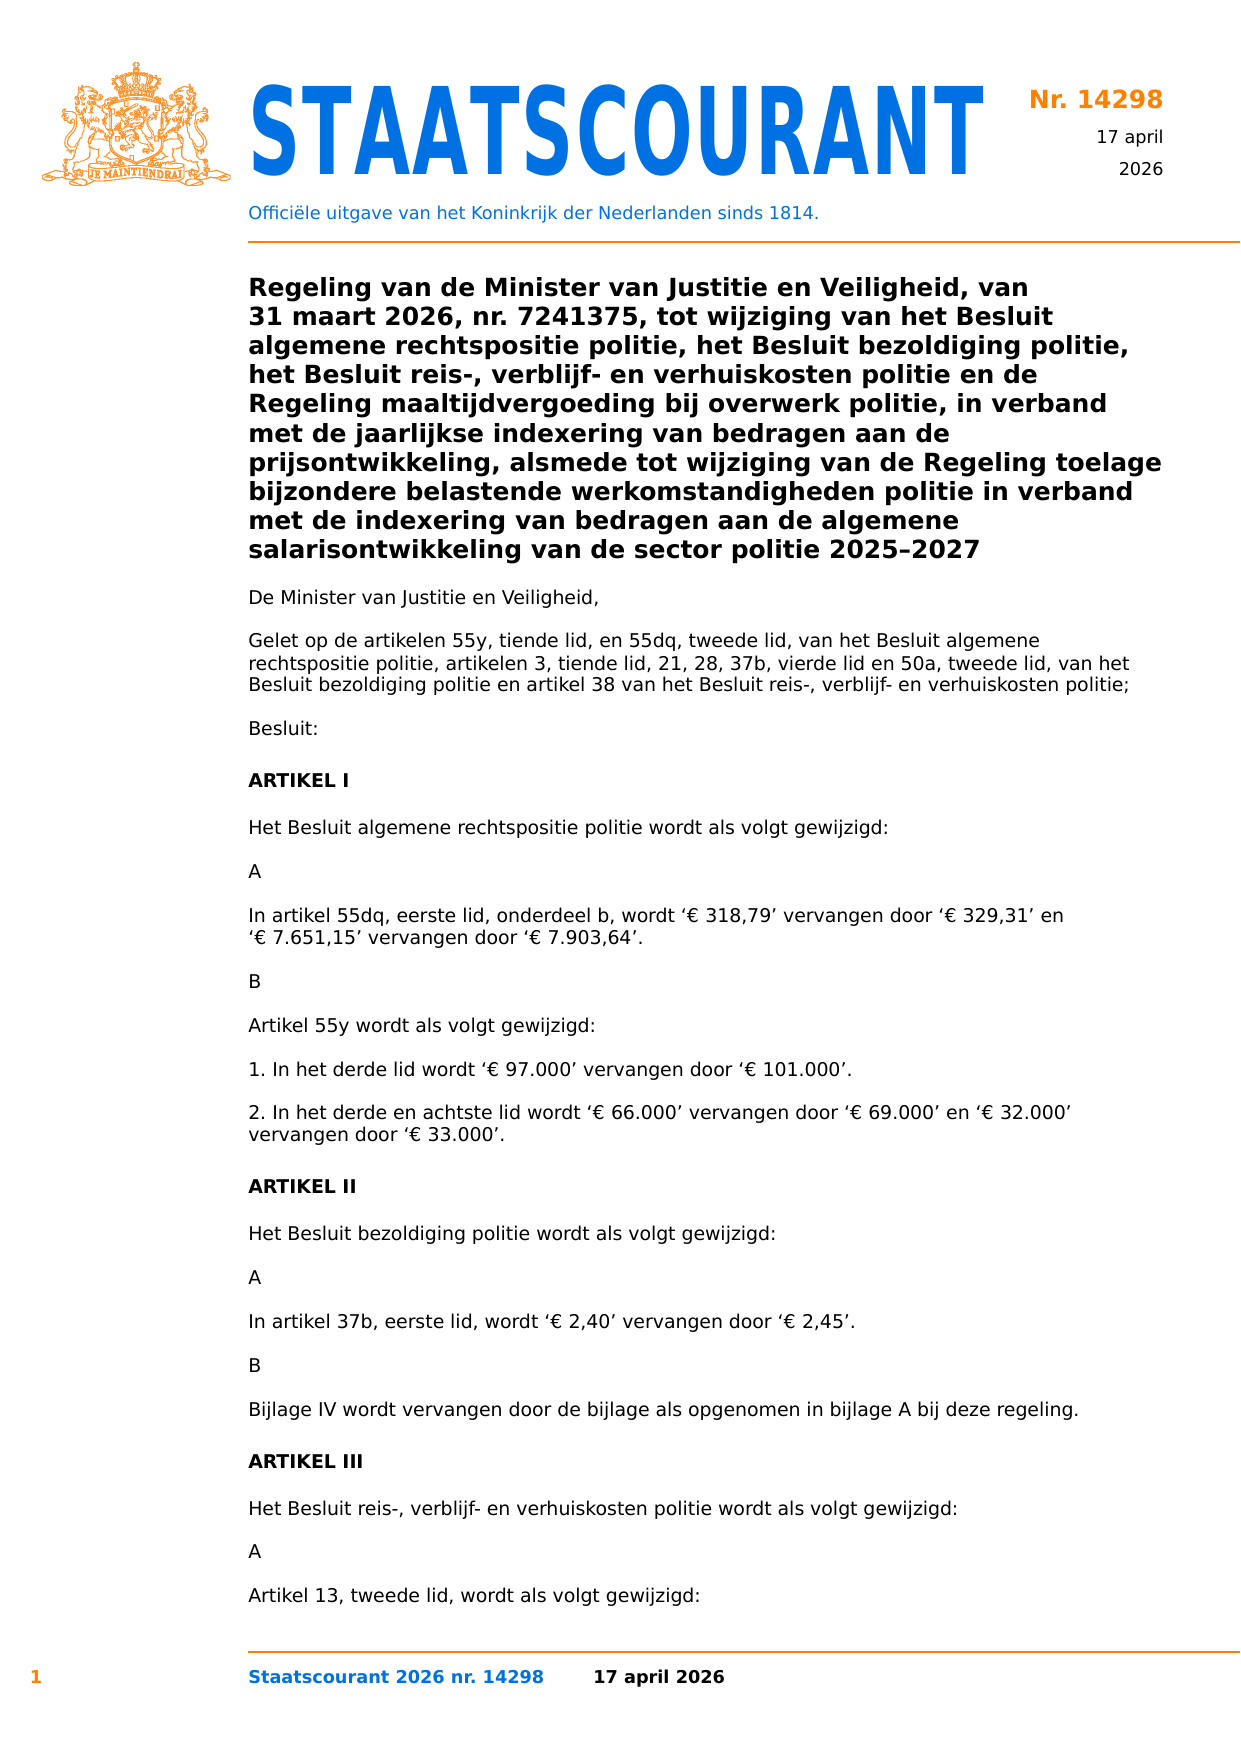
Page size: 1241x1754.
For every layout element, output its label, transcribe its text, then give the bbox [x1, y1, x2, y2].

text Artikel 55y wordt als volgt gewijzigd: [248, 1014, 1163, 1037]
text Artikel 13, tweede lid, wordt als volgt gewijzigd: [248, 1585, 1163, 1607]
text In artikel 37b, eerste lid, wordt ‘€ 2,40’ vervangen door ‘€ 2,45’. [248, 1311, 1163, 1333]
table_cell 2026 [998, 153, 1240, 203]
text A [248, 1267, 1163, 1289]
subtitle ARTIKEL II [248, 1176, 1163, 1198]
subtitle ARTIKEL I [248, 770, 1163, 792]
text B [248, 1355, 1163, 1377]
text Het Besluit algemene rechtspositie politie wordt als volgt gewijzigd: [248, 817, 1163, 839]
table_cell 17 april [998, 121, 1240, 153]
text A [248, 1541, 1163, 1563]
text De Minister van Justitie en Veiligheid, [248, 587, 1163, 608]
table_header [25, 62, 248, 241]
text Het Besluit bezoldiging politie wordt als volgt gewijzigd: [248, 1223, 1163, 1245]
table_header Nr. 14298 [998, 62, 1240, 121]
subtitle Regeling van de Minister van Justitie en Veiligheid, van 31 maart 2026, nr. 7241375, tot wijziging van het Besluit algemene rechtspositie politie, het Besluit bezoldiging politie, het Besluit reis-, verblijf- en verhuiskosten politie en de Regeling maaltijdvergoeding bij overwerk politie, in verband met de jaarlijkse indexering van bedragen aan de prijsontwikkeling, alsmede tot wijziging van de Regeling toelage bijzondere belastende werkomstandigheden politie in verband met de indexering van bedragen aan de algemene salarisontwikkeling van de sector politie 2025–2027 [248, 273, 1163, 565]
text A [248, 861, 1163, 883]
text Het Besluit reis-, verblijf- en verhuiskosten politie wordt als volgt gewijzigd: [248, 1498, 1163, 1519]
table_cell Officiële uitgave van het Koninkrijk der Nederlanden sinds 1814. [248, 203, 1240, 241]
text 1. In het derde lid wordt ‘€ 97.000’ vervangen door ‘€ 101.000’. [248, 1058, 1163, 1080]
table_header STAATSCOURANT [248, 62, 998, 203]
text In artikel 55dq, eerste lid, onderdeel b, wordt ‘€ 318,79’ vervangen door ‘€ 329,31’ en ‘€ 7.651,15’ vervangen door ‘€ 7.903,64’. [248, 905, 1163, 949]
text Besluit: [248, 718, 1163, 740]
subtitle ARTIKEL III [248, 1451, 1163, 1473]
text B [248, 971, 1163, 993]
text Gelet op de artikelen 55y, tiende lid, en 55dq, tweede lid, van het Besluit algemene rechtspositie politie, artikelen 3, tiende lid, 21, 28, 37b, vierde lid en 50a, tweede lid, van het Besluit bezoldiging politie en artikel 38 van het Besluit reis-, verblijf- en verhuiskosten politie; [248, 630, 1163, 696]
text 2. In het derde en achtste lid wordt ‘€ 66.000’ vervangen door ‘€ 69.000’ en ‘€ 32.000’ vervangen door ‘€ 33.000’. [248, 1102, 1163, 1146]
text Bijlage IV wordt vervangen door de bijlage als opgenomen in bijlage A bij deze regeling. [248, 1399, 1163, 1421]
picture [41, 62, 231, 186]
